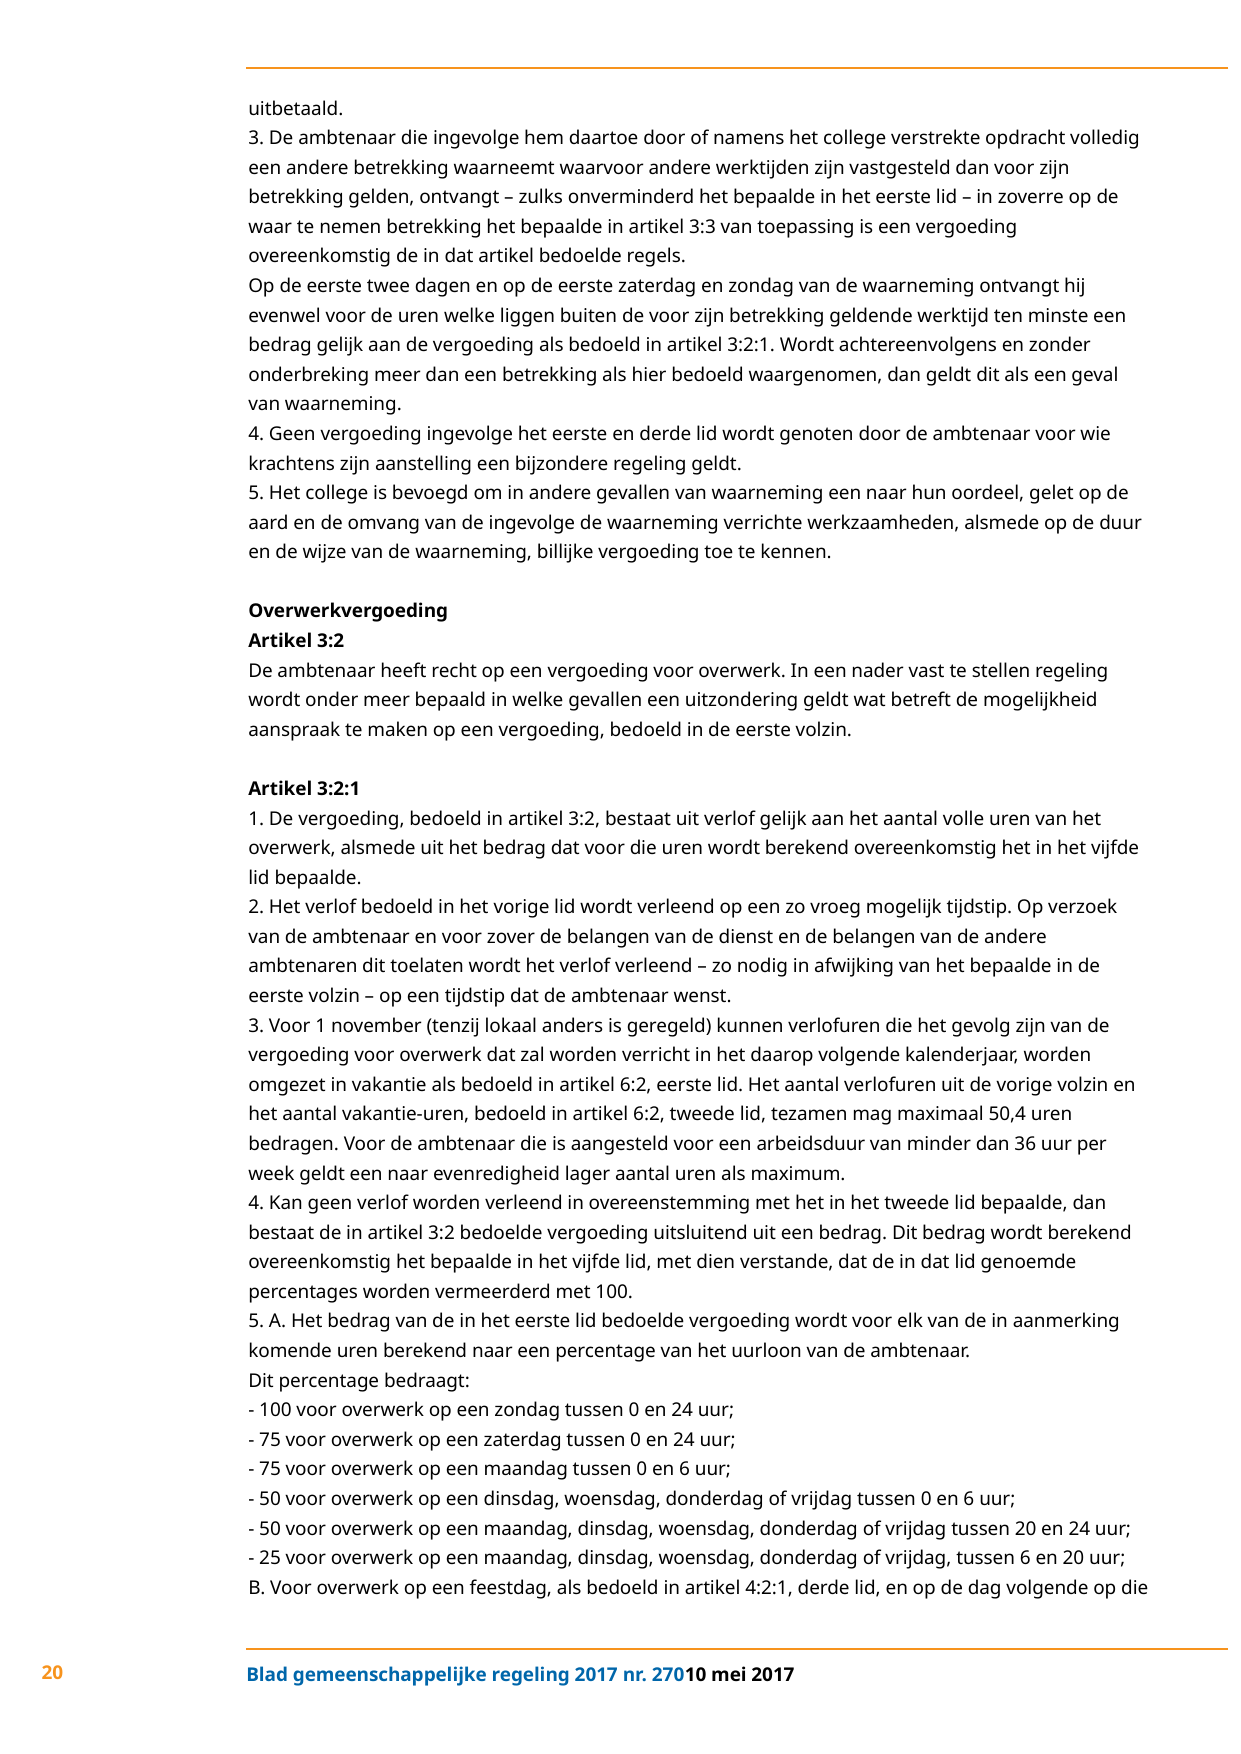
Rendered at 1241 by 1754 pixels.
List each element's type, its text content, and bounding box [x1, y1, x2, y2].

text 4. Kan geen verlof worden verleend in overeenstemming met het in het tweede lid bepaalde, dan bestaat de in artikel 3:2 bedoelde vergoeding uitsluitend uit een bedrag. Dit bedrag wordt berekend overeenkomstig het bepaalde in het vijfde lid, met dien verstande, dat de in dat lid genoemde percentages worden vermeerderd met 100. [248, 1189, 1152, 1304]
text - 75 voor overwerk op een maandag tussen 0 en 6 uur; [248, 1456, 1152, 1481]
text 2. Het verlof bedoeld in het vorige lid wordt verleend op een zo vroeg mogelijk tijdstip. Op verzoek van de ambtenaar en voor zover de belangen van de dienst en de belangen van de andere ambtenaren dit toelaten wordt het verlof verleend – zo nodig in afwijking van het bepaalde in de eerste volzin – op een tijdstip dat de ambtenaar wenst. [248, 893, 1152, 1008]
text - 100 voor overwerk op een zondag tussen 0 en 24 uur; [248, 1396, 1152, 1422]
text - 25 voor overwerk op een maandag, dinsdag, woensdag, donderdag of vrijdag, tussen 6 en 20 uur; [248, 1544, 1152, 1570]
text Overwerkvergoeding [248, 598, 1152, 623]
text 5. Het college is bevoegd om in andere gevallen van waarneming een naar hun oordeel, gelet op de aard en de omvang van de ingevolge de waarneming verrichte werkzaamheden, alsmede op de duur en de wijze van de waarneming, billijke vergoeding toe te kennen. [248, 479, 1152, 564]
text Op de eerste twee dagen en op de eerste zaterdag en zondag van de waarneming ontvangt hij evenwel voor de uren welke liggen buiten de voor zijn betrekking geldende werktijd ten minste een bedrag gelijk aan de vergoeding als bedoeld in artikel 3:2:1. Wordt achtereenvolgens en zonder onderbreking meer dan een betrekking als hier bedoeld waargenomen, dan geldt dit als een geval van waarneming. [248, 272, 1152, 416]
text B. Voor overwerk op een feestdag, als bedoeld in artikel 4:2:1, derde lid, en op de dag volgende op die [248, 1574, 1152, 1600]
text - 75 voor overwerk op een zaterdag tussen 0 en 24 uur; [248, 1426, 1152, 1452]
text - 50 voor overwerk op een maandag, dinsdag, woensdag, donderdag of vrijdag tussen 20 en 24 uur; [248, 1515, 1152, 1541]
picture [41, 47, 231, 172]
text uitbetaald. [248, 95, 1152, 121]
text 5. A. Het bedrag van de in het eerste lid bedoelde vergoeding wordt voor elk van de in aanmerking komende uren berekend naar een percentage van het uurloon van de ambtenaar. [248, 1308, 1152, 1363]
text - 50 voor overwerk op een dinsdag, woensdag, donderdag of vrijdag tussen 0 en 6 uur; [248, 1485, 1152, 1511]
text 3. De ambtenaar die ingevolge hem daartoe door of namens het college verstrekte opdracht volledig een andere betrekking waarneemt waarvoor andere werktijden zijn vastgesteld dan voor zijn betrekking gelden, ontvangt – zulks onverminderd het bepaalde in het eerste lid – in zoverre op de waar te nemen betrekking het bepaalde in artikel 3:3 van toepassing is een vergoeding overeenkomstig de in dat artikel bedoelde regels. [248, 124, 1152, 268]
text 4. Geen vergoeding ingevolge het eerste en derde lid wordt genoten door de ambtenaar voor wie krachtens zijn aanstelling een bijzondere regeling geldt. [248, 420, 1152, 476]
text Artikel 3:2 [248, 627, 1152, 653]
text Dit percentage bedraagt: [248, 1367, 1152, 1393]
text 1. De vergoeding, bedoeld in artikel 3:2, bestaat uit verlof gelijk aan het aantal volle uren van het overwerk, alsmede uit het bedrag dat voor die uren wordt berekend overeenkomstig het in het vijfde lid bepaalde. [248, 805, 1152, 890]
text De ambtenaar heeft recht op een vergoeding voor overwerk. In een nader vast te stellen regeling wordt onder meer bepaald in welke gevallen een uitzondering geldt wat betreft de mogelijkheid aanspraak te maken op een vergoeding, bedoeld in de eerste volzin. [248, 657, 1152, 742]
text 3. Voor 1 november (tenzij lokaal anders is geregeld) kunnen verlofuren die het gevolg zijn van de vergoeding voor overwerk dat zal worden verricht in het daarop volgende kalenderjaar, worden omgezet in vakantie als bedoeld in artikel 6:2, eerste lid. Het aantal verlofuren uit de vorige volzin en het aantal vakantie-uren, bedoeld in artikel 6:2, tweede lid, tezamen mag maximaal 50,4 uren bedragen. Voor de ambtenaar die is aangesteld voor een arbeidsduur van minder dan 36 uur per week geldt een naar evenredigheid lager aantal uren als maximum. [248, 1012, 1152, 1186]
text Artikel 3:2:1 [248, 775, 1152, 801]
